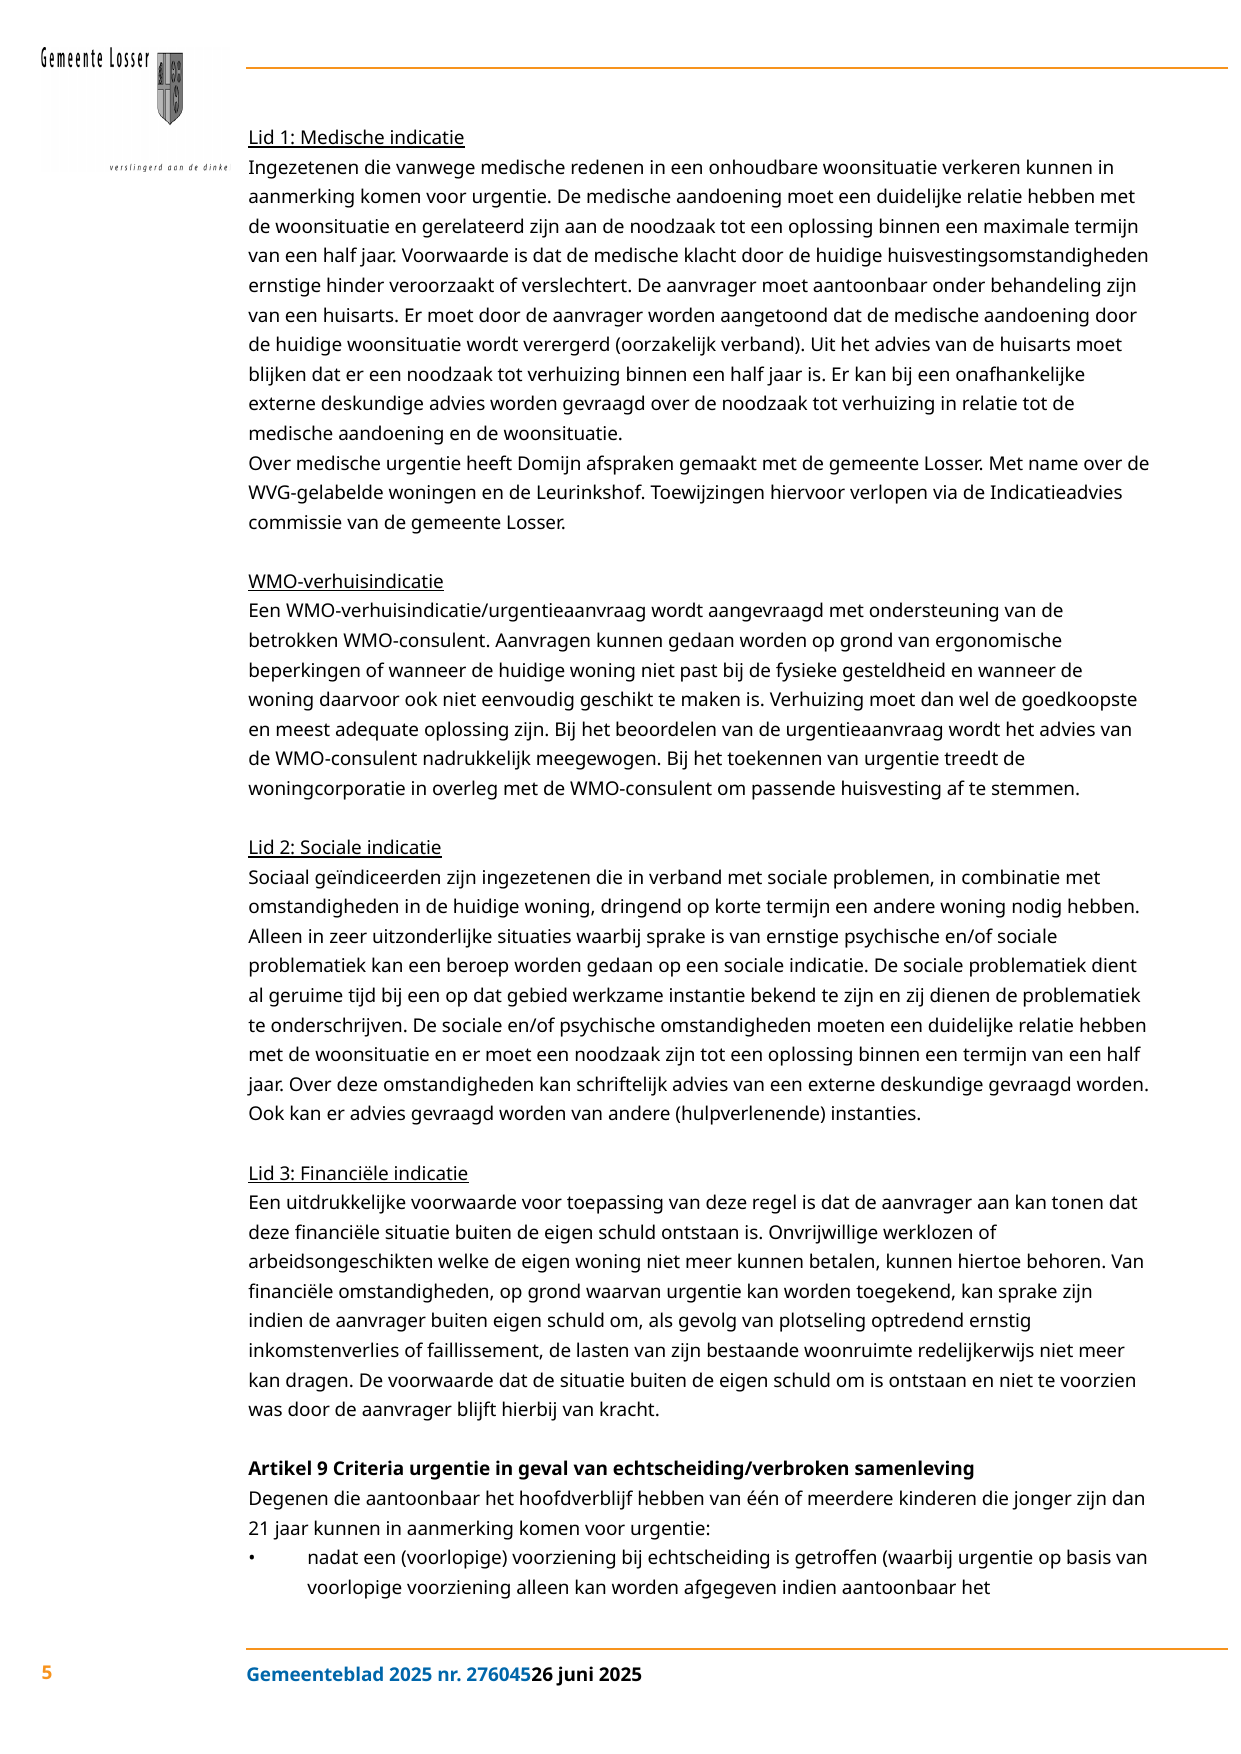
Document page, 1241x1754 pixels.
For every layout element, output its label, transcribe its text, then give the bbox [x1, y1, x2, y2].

picture [41, 47, 231, 172]
text Een uitdrukkelijke voorwaarde voor toepassing van deze regel is dat de aanvrager aan kan tonen dat deze financiële situatie buiten de eigen schuld ontstaan is. Onvrijwillige werklozen of arbeidsongeschikten welke de eigen woning niet meer kunnen betalen, kunnen hiertoe behoren. Van financiële omstandigheden, op grond waarvan urgentie kan worden toegekend, kan sprake zijn indien de aanvrager buiten eigen schuld om, als gevolg van plotseling optredend ernstig inkomstenverlies of faillissement, de lasten van zijn bestaande woonruimte redelijkerwijs niet meer kan dragen. De voorwaarde dat de situatie buiten de eigen schuld om is ontstaan en niet te voorzien was door de aanvrager blijft hierbij van kracht. [248, 1189, 1152, 1422]
text Artikel 9 Criteria urgentie in geval van echtscheiding/verbroken samenleving [248, 1456, 1152, 1481]
text Sociaal geïndiceerden zijn ingezetenen die in verband met sociale problemen, in combinatie met omstandigheden in de huidige woning, dringend op korte termijn een andere woning nodig hebben. Alleen in zeer uitzonderlijke situaties waarbij sprake is van ernstige psychische en/of sociale problematiek kan een beroep worden gedaan op een sociale indicatie. De sociale problematiek dient al geruime tijd bij een op dat gebied werkzame instantie bekend te zijn en zij dienen de problematiek te onderschrijven. De sociale en/of psychische omstandigheden moeten een duidelijke relatie hebben met de woonsituatie en er moet een noodzaak zijn tot een oplossing binnen een termijn van een half jaar. Over deze omstandigheden kan schriftelijk advies van een externe deskundige gevraagd worden. Ook kan er advies gevraagd worden van andere (hulpverlenende) instanties. [248, 864, 1152, 1126]
text Ingezetenen die vanwege medische redenen in een onhoudbare woonsituatie verkeren kunnen in aanmerking komen voor urgentie. De medische aandoening moet een duidelijke relatie hebben met de woonsituatie en gerelateerd zijn aan de noodzaak tot een oplossing binnen een maximale termijn van een half jaar. Voorwaarde is dat de medische klacht door de huidige huisvestingsomstandigheden ernstige hinder veroorzaakt of verslechtert. De aanvrager moet aantoonbaar onder behandeling zijn van een huisarts. Er moet door de aanvrager worden aangetoond dat de medische aandoening door de huidige woonsituatie wordt verergerd (oorzakelijk verband). Uit het advies van de huisarts moet blijken dat er een noodzaak tot verhuizing binnen een half jaar is. Er kan bij een onafhankelijke externe deskundige advies worden gevraagd over de noodzaak tot verhuizing in relatie tot de medische aandoening en de woonsituatie. [248, 154, 1152, 446]
list nadat een (voorlopige) voorziening bij echtscheiding is getroffen (waarbij urgentie op basis van voorlopige voorziening alleen kan worden afgegeven indien aantoonbaar het [248, 1544, 1152, 1600]
text Lid 1: Medische indicatie [248, 124, 1152, 150]
text Degenen die aantoonbaar het hoofdverblijf hebben van één of meerdere kinderen die jonger zijn dan 21 jaar kunnen in aanmerking komen voor urgentie: [248, 1485, 1152, 1541]
text Lid 2: Sociale indicatie [248, 834, 1152, 860]
text Over medische urgentie heeft Domijn afspraken gemaakt met de gemeente Losser. Met name over de WVG-gelabelde woningen en de Leurinkshof. Toewijzingen hiervoor verlopen via de Indicatieadvies commissie van de gemeente Losser. [248, 450, 1152, 535]
text WMO-verhuisindicatie [248, 568, 1152, 594]
text Een WMO-verhuisindicatie/urgentieaanvraag wordt aangevraagd met ondersteuning van de betrokken WMO-consulent. Aanvragen kunnen gedaan worden op grond van ergonomische beperkingen of wanneer de huidige woning niet past bij de fysieke gesteldheid en wanneer de woning daarvoor ook niet eenvoudig geschikt te maken is. Verhuizing moet dan wel de goedkoopste en meest adequate oplossing zijn. Bij het beoordelen van de urgentieaanvraag wordt het advies van de WMO-consulent nadrukkelijk meegewogen. Bij het toekennen van urgentie treedt de woningcorporatie in overleg met de WMO-consulent om passende huisvesting af te stemmen. [248, 598, 1152, 801]
text Lid 3: Financiële indicatie [248, 1160, 1152, 1186]
